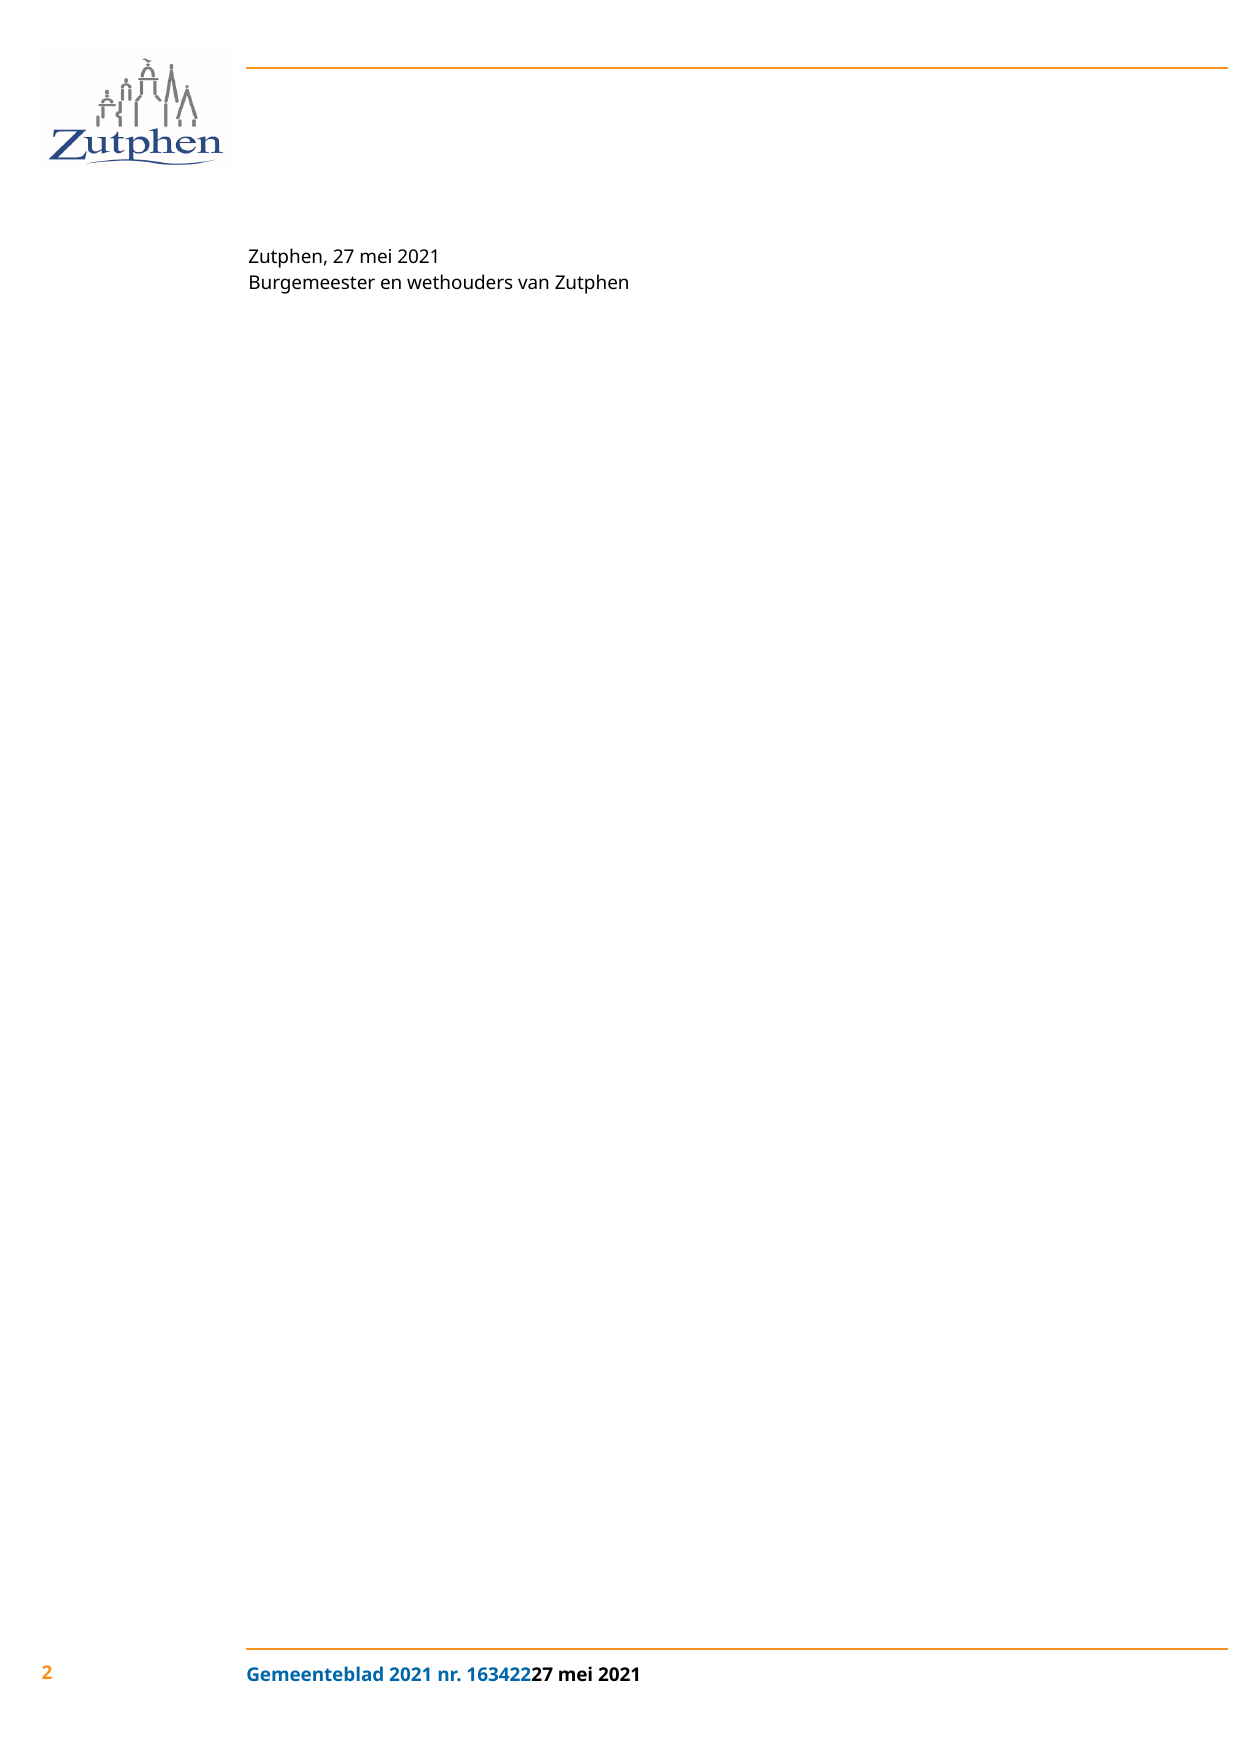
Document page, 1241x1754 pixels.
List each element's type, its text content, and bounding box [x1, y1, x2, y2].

picture [41, 47, 231, 172]
text Zutphen, 27 mei 2021 [248, 243, 1152, 269]
text Burgemeester en wethouders van Zutphen [248, 269, 1152, 295]
